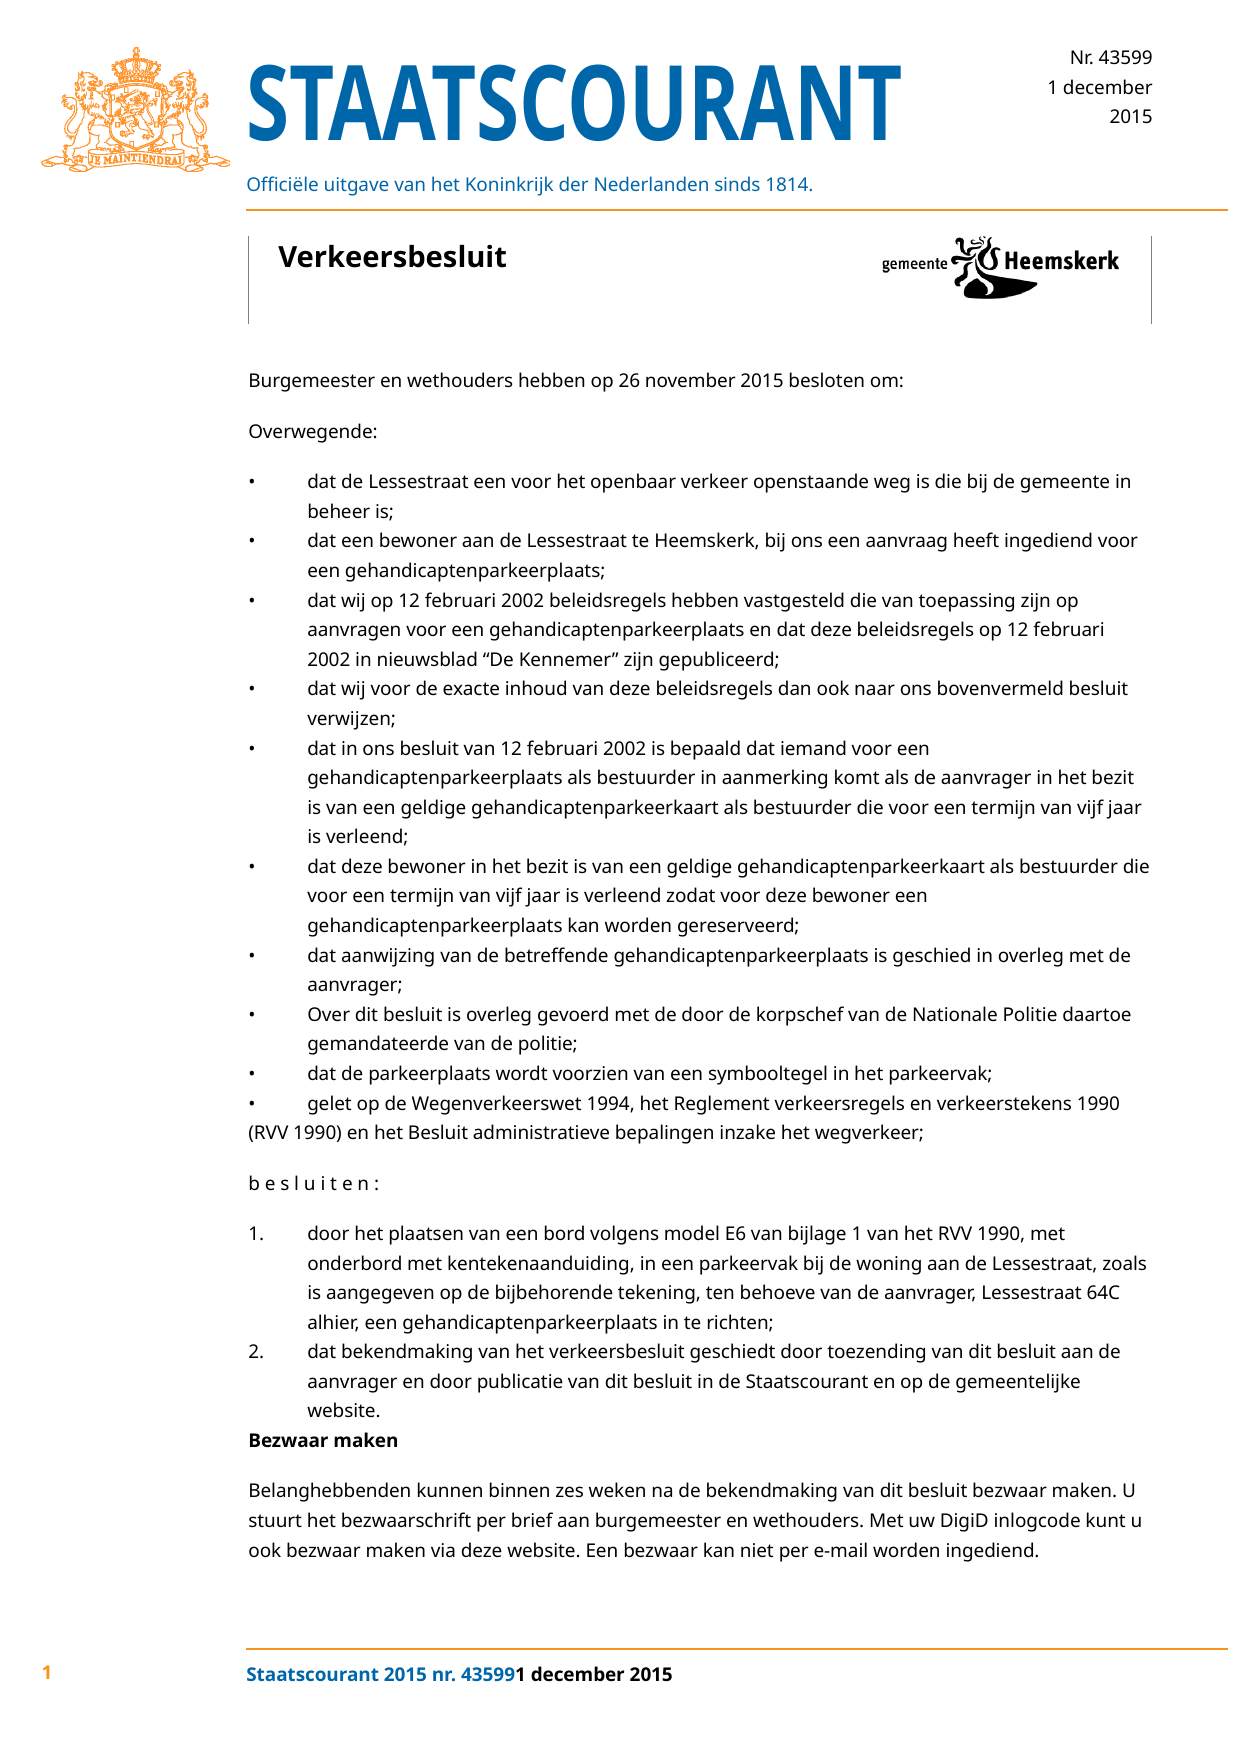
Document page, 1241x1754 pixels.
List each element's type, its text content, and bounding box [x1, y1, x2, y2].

text Overwegende: [248, 418, 1152, 444]
text (RVV 1990) en het Besluit administratieve bepalingen inzake het wegverkeer; [248, 1119, 1152, 1145]
text Burgemeester en wethouders hebben op 26 november 2015 besloten om: [248, 368, 1152, 393]
table_header Verkeersbesluit [249, 236, 850, 324]
list dat wij voor de exacte inhoud van deze beleidsregels dan ook naar ons bovenvermeld besluit verwijzen; [248, 676, 1152, 731]
list Over dit besluit is overleg gevoerd met de door de korpschef van de Nationale Politie daartoe gemandateerde van de politie; [248, 1001, 1152, 1056]
list dat deze bewoner in het bezit is van een geldige gehandicaptenparkeerkaart als bestuurder die voor een termijn van vijf jaar is verleend zodat voor deze bewoner een gehandicaptenparkeerplaats kan worden gereserveerd; [248, 853, 1152, 938]
picture [882, 236, 1119, 299]
picture [41, 47, 231, 172]
text Belanghebbenden kunnen binnen zes weken na de bekendmaking van dit besluit bezwaar maken. U stuurt het bezwaarschrift per brief aan burgemeester en wethouders. Met uw DigiD inlogcode kunt u ook bezwaar maken via deze website. Een bezwaar kan niet per e-mail worden ingediend. [248, 1478, 1152, 1563]
list dat de parkeerplaats wordt voorzien van een symbooltegel in het parkeervak; [248, 1060, 1152, 1086]
text b e s l u i t e n : [248, 1170, 1152, 1196]
list dat de Lessestraat een voor het openbaar verkeer openstaande weg is die bij de gemeente in beheer is; [248, 468, 1152, 524]
list dat bekendmaking van het verkeersbesluit geschiedt door toezending van dit besluit aan de aanvrager en door publicatie van dit besluit in de Staatscourant en op de gemeentelijke website. [248, 1338, 1152, 1423]
text Bezwaar maken [248, 1427, 1152, 1453]
list dat aanwijzing van de betreffende gehandicaptenparkeerplaats is geschied in overleg met de aanvrager; [248, 942, 1152, 997]
list dat een bewoner aan de Lessestraat te Heemskerk, bij ons een aanvraag heeft ingediend voor een gehandicaptenparkeerplaats; [248, 528, 1152, 583]
table_header [850, 236, 1151, 324]
list dat wij op 12 februari 2002 beleidsregels hebben vastgesteld die van toepassing zijn op aanvragen voor een gehandicaptenparkeerplaats en dat deze beleidsregels op 12 februari 2002 in nieuwsblad “De Kennemer” zijn gepubliceerd; [248, 587, 1152, 672]
list gelet op de Wegenverkeerswet 1994, het Reglement verkeersregels en verkeerstekens 1990 [248, 1090, 1152, 1116]
list door het plaatsen van een bord volgens model E6 van bijlage 1 van het RVV 1990, met onderbord met kentekenaanduiding, in een parkeervak bij de woning aan de Lessestraat, zoals is aangegeven op de bijbehorende tekening, ten behoeve van de aanvrager, Lessestraat 64C alhier, een gehandicaptenparkeerplaats in te richten; [248, 1220, 1152, 1335]
list dat in ons besluit van 12 februari 2002 is bepaald dat iemand voor een gehandicaptenparkeerplaats als bestuurder in aanmerking komt als de aanvrager in het bezit is van een geldige gehandicaptenparkeerkaart als bestuurder die voor een termijn van vijf jaar is verleend; [248, 735, 1152, 849]
